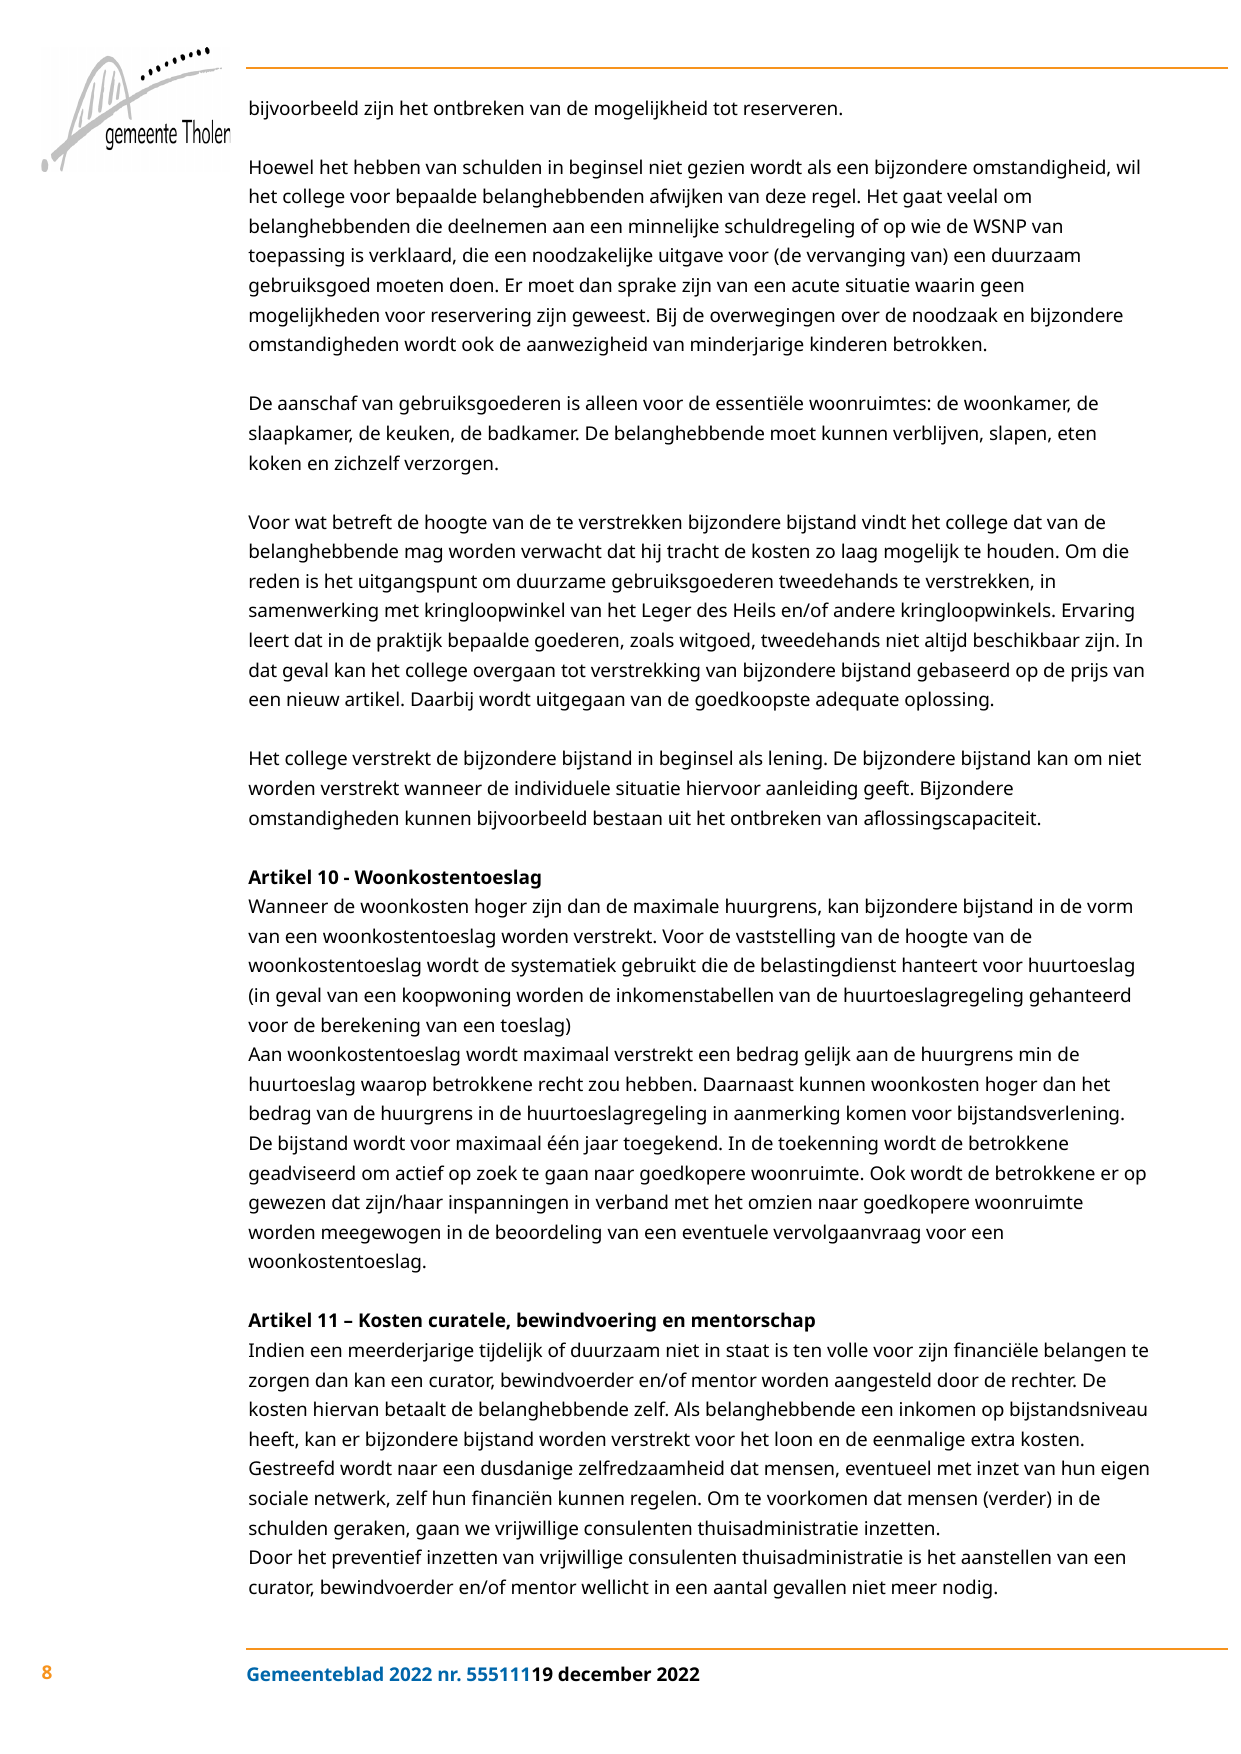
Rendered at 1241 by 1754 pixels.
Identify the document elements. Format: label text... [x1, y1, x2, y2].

text Artikel 10 - Woonkostentoeslag [248, 864, 1152, 890]
text Wanneer de woonkosten hoger zijn dan de maximale huurgrens, kan bijzondere bijstand in de vorm van een woonkostentoeslag worden verstrekt. Voor de vaststelling van de hoogte van de woonkostentoeslag wordt de systematiek gebruikt die de belastingdienst hanteert voor huurtoeslag (in geval van een koopwoning worden de inkomenstabellen van de huurtoeslagregeling gehanteerd voor de berekening van een toeslag) [248, 893, 1152, 1038]
text Artikel 11 – Kosten curatele, bewindvoering en mentorschap [248, 1308, 1152, 1333]
text Gestreefd wordt naar een dusdanige zelfredzaamheid dat mensen, eventueel met inzet van hun eigen sociale netwerk, zelf hun financiën kunnen regelen. Om te voorkomen dat mensen (verder) in de schulden geraken, gaan we vrijwillige consulenten thuisadministratie inzetten. [248, 1456, 1152, 1541]
text De bijstand wordt voor maximaal één jaar toegekend. In de toekenning wordt de betrokkene geadviseerd om actief op zoek te gaan naar goedkopere woonruimte. Ook wordt de betrokkene er op gewezen dat zijn/haar inspanningen in verband met het omzien naar goedkopere woonruimte worden meegewogen in de beoordeling van een eventuele vervolgaanvraag voor een woonkostentoeslag. [248, 1130, 1152, 1274]
text Het college verstrekt de bijzondere bijstand in beginsel als lening. De bijzondere bijstand kan om niet worden verstrekt wanneer de individuele situatie hiervoor aanleiding geeft. Bijzondere omstandigheden kunnen bijvoorbeeld bestaan uit het ontbreken van aflossingscapaciteit. [248, 746, 1152, 831]
text Door het preventief inzetten van vrijwillige consulenten thuisadministratie is het aanstellen van een curator, bewindvoerder en/of mentor wellicht in een aantal gevallen niet meer nodig. [248, 1544, 1152, 1600]
text Aan woonkostentoeslag wordt maximaal verstrekt een bedrag gelijk aan de huurgrens min de huurtoeslag waarop betrokkene recht zou hebben. Daarnaast kunnen woonkosten hoger dan het bedrag van de huurgrens in de huurtoeslagregeling in aanmerking komen voor bijstandsverlening. [248, 1041, 1152, 1126]
text bijvoorbeeld zijn het ontbreken van de mogelijkheid tot reserveren. [248, 95, 1152, 121]
text Hoewel het hebben van schulden in beginsel niet gezien wordt als een bijzondere omstandigheid, wil het college voor bepaalde belanghebbenden afwijken van deze regel. Het gaat veelal om belanghebbenden die deelnemen aan een minnelijke schuldregeling of op wie de WSNP van toepassing is verklaard, die een noodzakelijke uitgave voor (de vervanging van) een duurzaam gebruiksgoed moeten doen. Er moet dan sprake zijn van een acute situatie waarin geen mogelijkheden voor reservering zijn geweest. Bij de overwegingen over de noodzaak en bijzondere omstandigheden wordt ook de aanwezigheid van minderjarige kinderen betrokken. [248, 154, 1152, 357]
text Voor wat betreft de hoogte van de te verstrekken bijzondere bijstand vindt het college dat van de belanghebbende mag worden verwacht dat hij tracht de kosten zo laag mogelijk te houden. Om die reden is het uitgangspunt om duurzame gebruiksgoederen tweedehands te verstrekken, in samenwerking met kringloopwinkel van het Leger des Heils en/of andere kringloopwinkels. Ervaring leert dat in de praktijk bepaalde goederen, zoals witgoed, tweedehands niet altijd beschikbaar zijn. In dat geval kan het college overgaan tot verstrekking van bijzondere bijstand gebaseerd op de prijs van een nieuw artikel. Daarbij wordt uitgegaan van de goedkoopste adequate oplossing. [248, 509, 1152, 712]
picture [41, 47, 231, 172]
text Indien een meerderjarige tijdelijk of duurzaam niet in staat is ten volle voor zijn financiële belangen te zorgen dan kan een curator, bewindvoerder en/of mentor worden aangesteld door de rechter. De kosten hiervan betaalt de belanghebbende zelf. Als belanghebbende een inkomen op bijstandsniveau heeft, kan er bijzondere bijstand worden verstrekt voor het loon en de eenmalige extra kosten. [248, 1337, 1152, 1452]
text De aanschaf van gebruiksgoederen is alleen voor de essentiële woonruimtes: de woonkamer, de slaapkamer, de keuken, de badkamer. De belanghebbende moet kunnen verblijven, slapen, eten koken en zichzelf verzorgen. [248, 391, 1152, 476]
